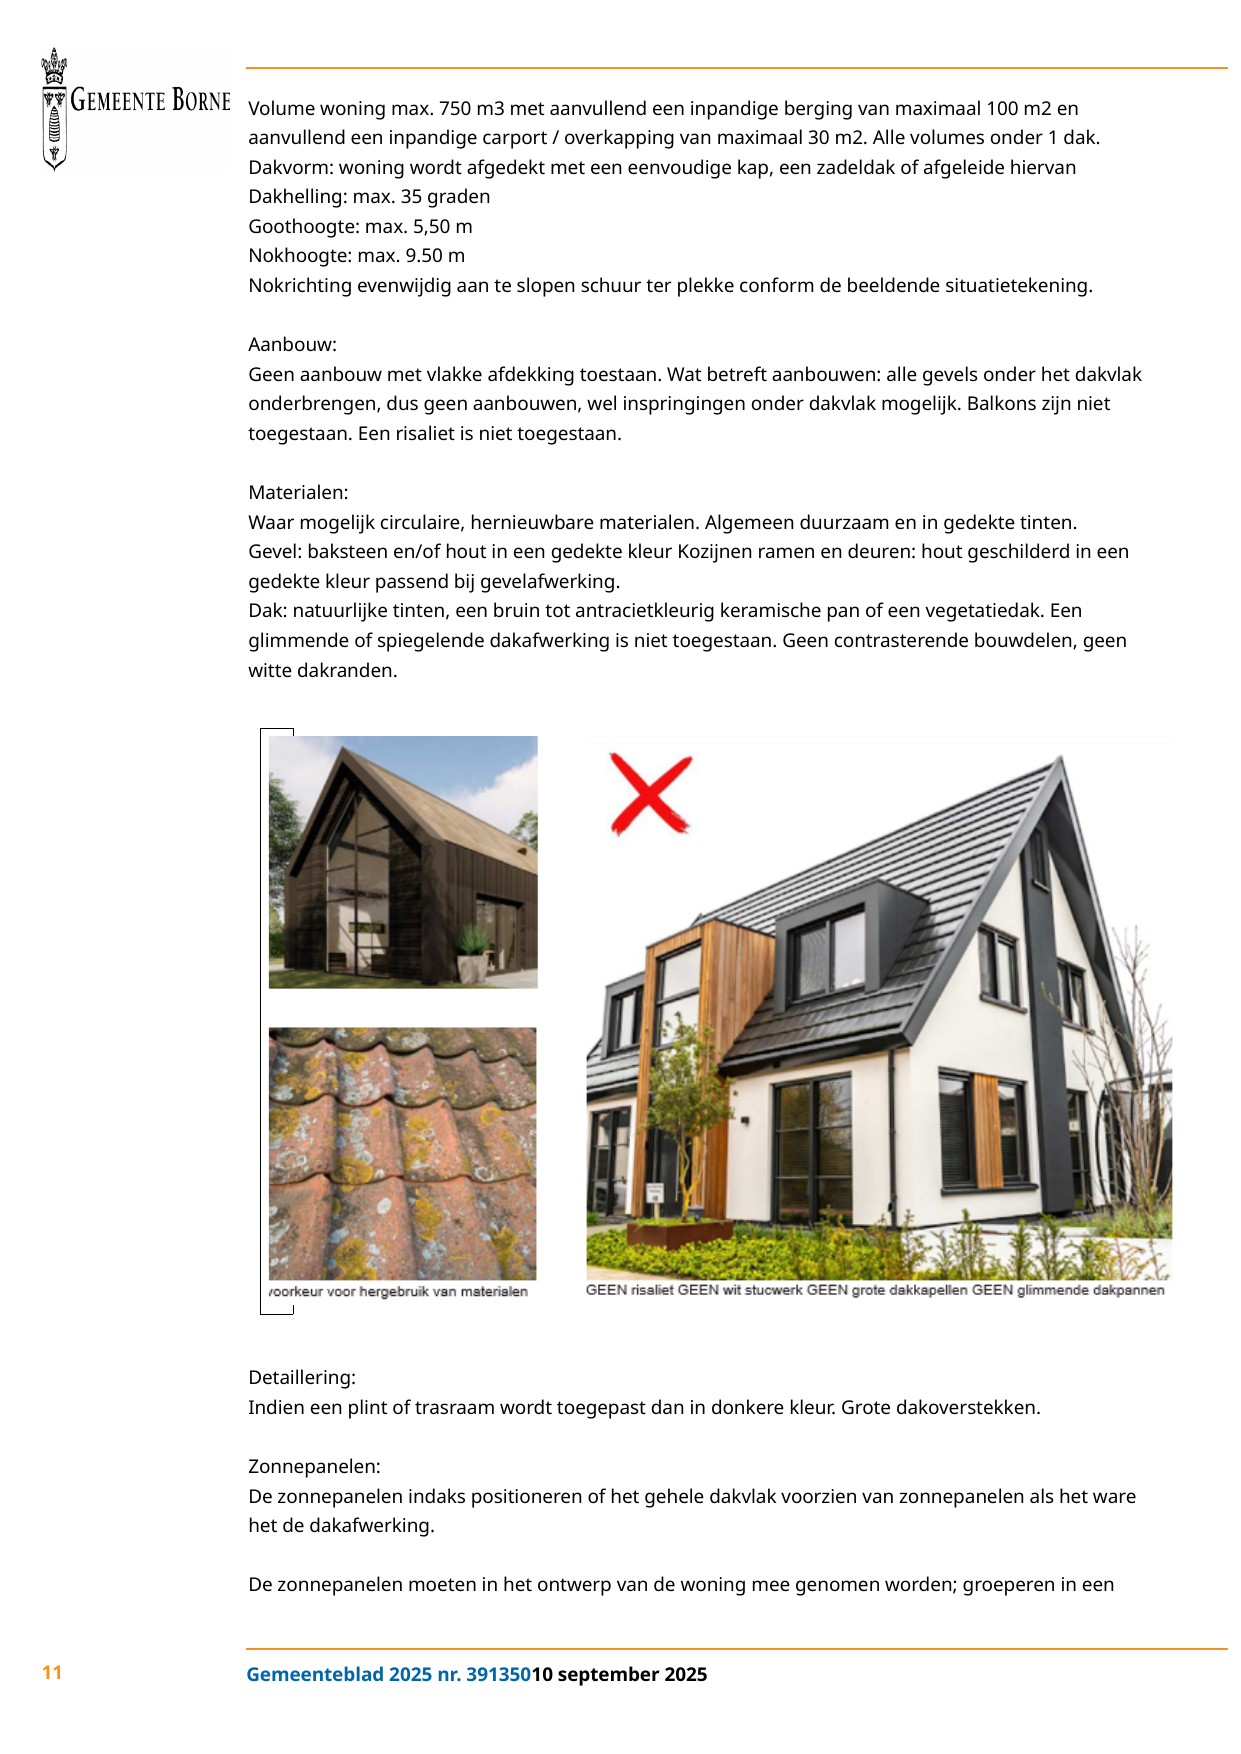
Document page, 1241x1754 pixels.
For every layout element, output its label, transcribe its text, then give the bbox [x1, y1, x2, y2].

text Nokhoogte: max. 9.50 m [248, 243, 1152, 268]
text Goothoogte: max. 5,50 m [248, 213, 1152, 239]
text Materialen: [248, 479, 1152, 505]
picture [41, 47, 231, 172]
text Gevel: baksteen en/of hout in een gedekte kleur Kozijnen ramen en deuren: hout geschilderd in een gedekte kleur passend bij gevelafwerking. [248, 538, 1152, 594]
text Dak: natuurlijke tinten, een bruin tot antracietkleurig keramische pan of een vegetatiedak. Een glimmende of spiegelende dakafwerking is niet toegestaan. Geen contrasterende bouwdelen, geen witte dakranden. [248, 598, 1152, 683]
text De zonnepanelen indaks positioneren of het gehele dakvlak voorzien van zonnepanelen als het ware het de dakafwerking. [248, 1483, 1152, 1538]
text Indien een plint of trasraam wordt toegepast dan in donkere kleur. Grote dakoverstekken. [248, 1394, 1152, 1420]
text Detaillering: [248, 1364, 1152, 1390]
text Waar mogelijk circulaire, hernieuwbare materialen. Algemeen duurzaam en in gedekte tinten. [248, 509, 1152, 535]
text Geen aanbouw met vlakke afdekking toestaan. Wat betreft aanbouwen: alle gevels onder het dakvlak onderbrengen, dus geen aanbouwen, wel inspringingen onder dakvlak mogelijk. Balkons zijn niet toegestaan. Een risaliet is niet toegestaan. [248, 361, 1152, 446]
text Aanbouw: [248, 331, 1152, 357]
text De zonnepanelen moeten in het ontwerp van de woning mee genomen worden; groeperen in een [248, 1572, 1152, 1597]
text Nokrichting evenwijdig aan te slopen schuur ter plekke conform de beeldende situatietekening. [248, 272, 1152, 298]
text Dakhelling: max. 35 graden [248, 183, 1152, 209]
text Zonnepanelen: [248, 1453, 1152, 1479]
picture [268, 736, 1173, 1305]
text Volume woning max. 750 m3 met aanvullend een inpandige berging van maximaal 100 m2 en aanvullend een inpandige carport / overkapping van maximaal 30 m2. Alle volumes onder 1 dak. Dakvorm: woning wordt afgedekt met een eenvoudige kap, een zadeldak of afgeleide hiervan [248, 95, 1152, 180]
